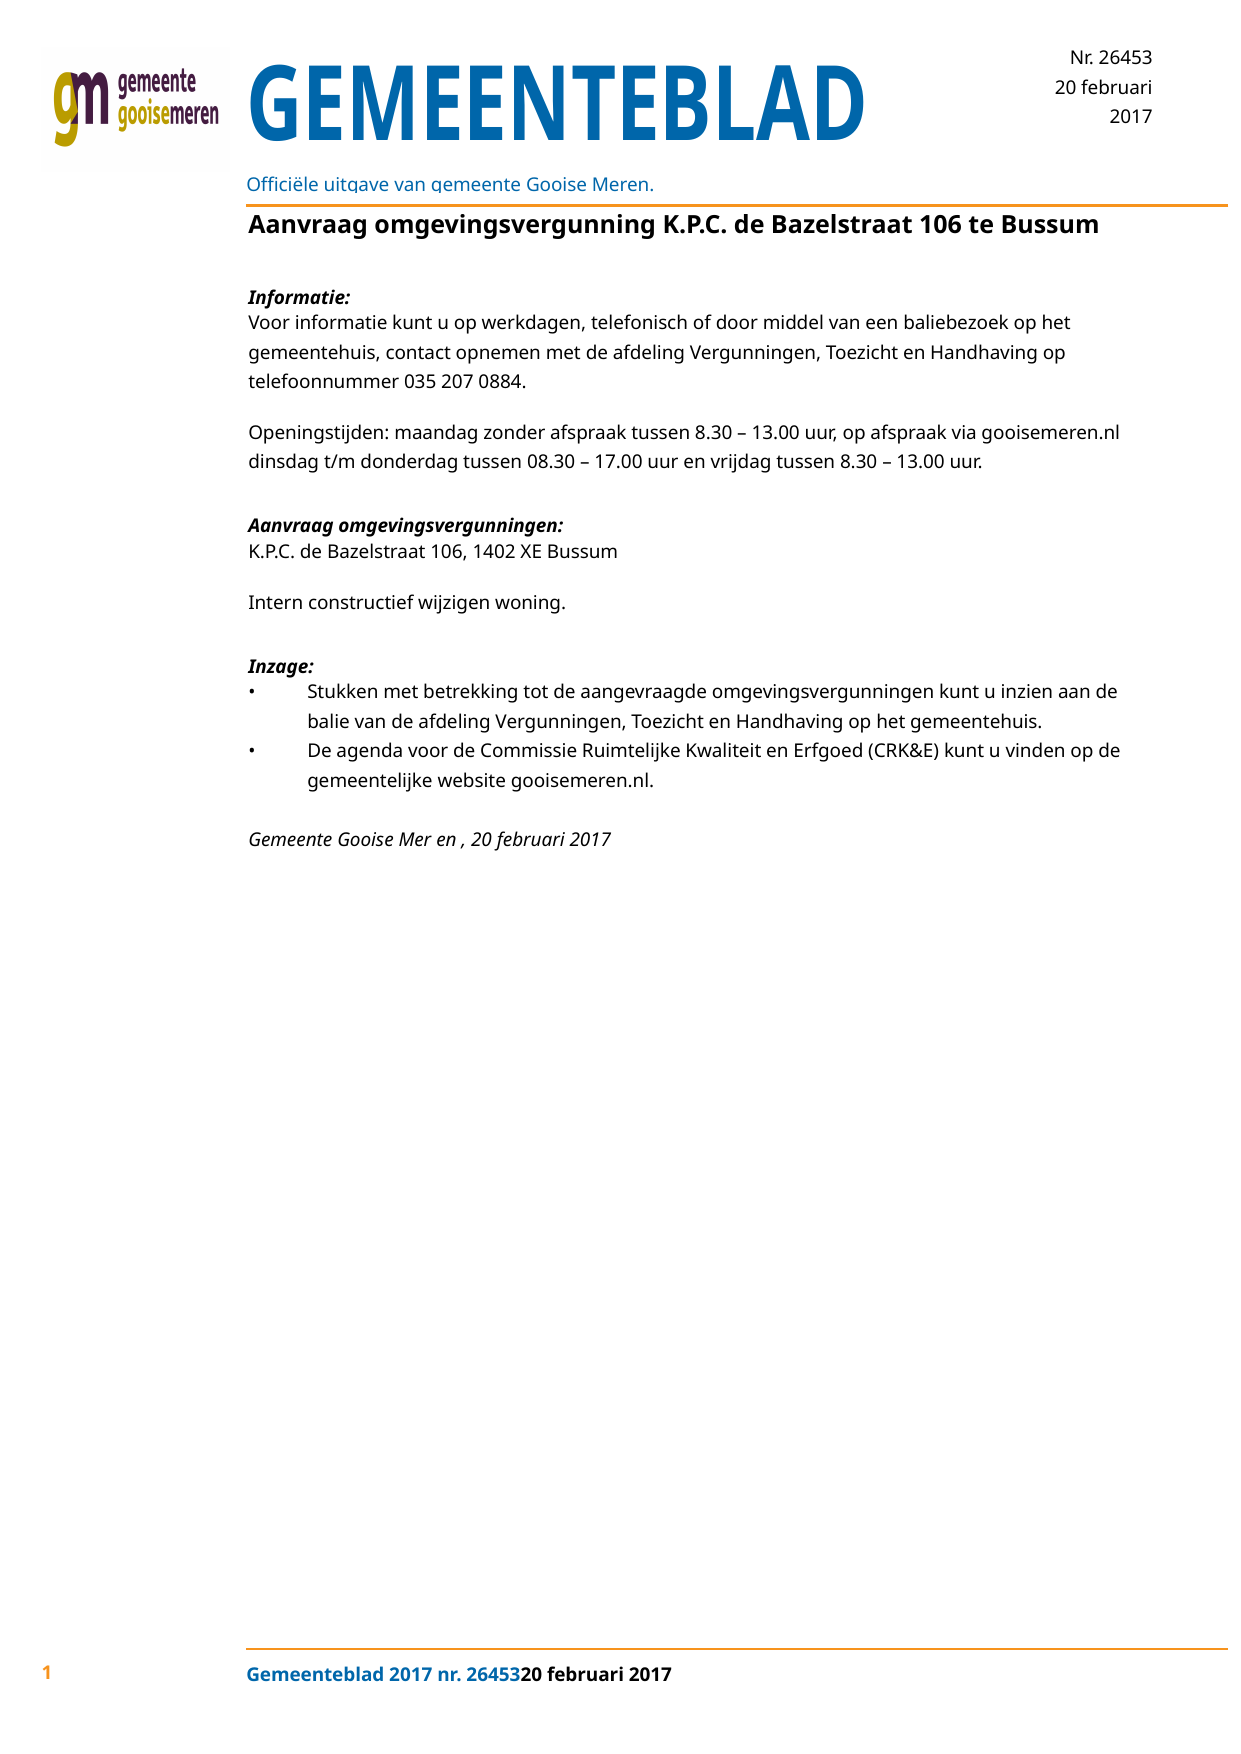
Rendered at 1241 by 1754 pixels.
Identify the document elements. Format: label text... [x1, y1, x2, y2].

list Stukken met betrekking tot de aangevraagde omgevingsvergunningen kunt u inzien aan de balie van de afdeling Vergunningen, Toezicht en Handhaving op het gemeentehuis. [248, 678, 1152, 734]
text Voor informatie kunt u op werkdagen, telefonisch of door middel van een baliebezoek op het gemeentehuis, contact opnemen met de afdeling Vergunningen, Toezicht en Handhaving op telefoonnummer 035 207 0884. [248, 309, 1152, 394]
text Informatie: [248, 284, 1152, 309]
text Intern constructief wijzigen woning. [248, 589, 1152, 614]
text Gemeente Gooise Mer en , 20 februari 2017 [248, 826, 1152, 852]
list De agenda voor de Commissie Ruimtelijke Kwaliteit en Erfgoed (CRK&E) kunt u vinden op de gemeentelijke website gooisemeren.nl. [248, 738, 1152, 793]
text Aanvraag omgevingsvergunningen: [248, 513, 1152, 538]
picture [41, 47, 231, 172]
text Openingstijden: maandag zonder afspraak tussen 8.30 – 13.00 uur, op afspraak via gooisemeren.nl dinsdag t/m donderdag tussen 08.30 – 17.00 uur en vrijdag tussen 8.30 – 13.00 uur. [248, 419, 1152, 474]
text K.P.C. de Bazelstraat 106, 1402 XE Bussum [248, 538, 1152, 564]
text Inzage: [248, 653, 1152, 678]
text Aanvraag omgevingsvergunning K.P.C. de Bazelstraat 106 te Bussum [248, 207, 1152, 241]
